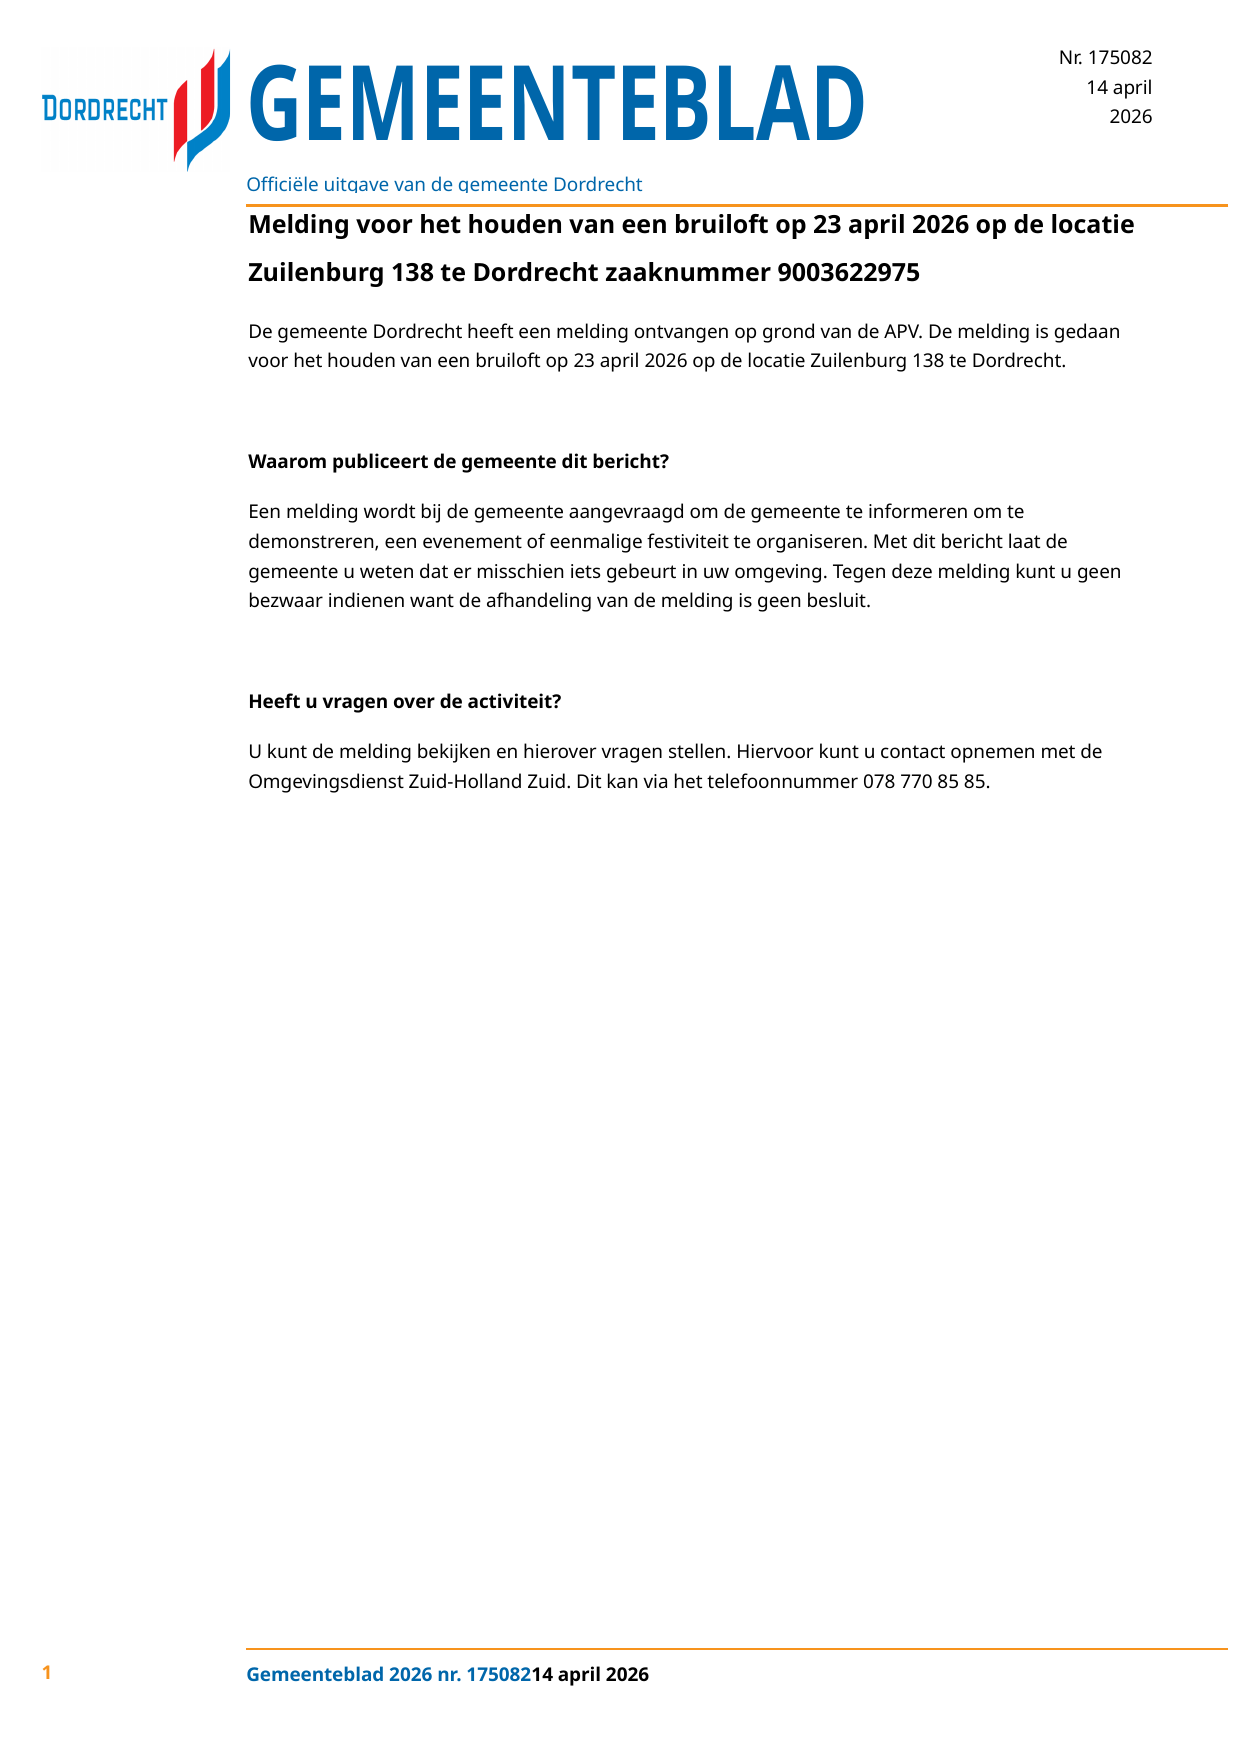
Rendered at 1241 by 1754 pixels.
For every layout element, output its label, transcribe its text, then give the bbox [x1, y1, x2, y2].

text Een melding wordt bij de gemeente aangevraagd om de gemeente te informeren om te demonstreren, een evenement of eenmalige festiviteit te organiseren. Met dit bericht laat de gemeente u weten dat er misschien iets gebeurt in uw omgeving. Tegen deze melding kunt u geen bezwaar indienen want de afhandeling van de melding is geen besluit. [248, 499, 1152, 613]
text U kunt de melding bekijken en hierover vragen stellen. Hiervoor kunt u contact opnemen met de Omgevingsdienst Zuid-Holland Zuid. Dit kan via het telefoonnummer 078 770 85 85. [248, 739, 1152, 794]
picture [41, 47, 231, 172]
text Heeft u vragen over de activiteit? [248, 688, 1152, 714]
text Waarom publiceert de gemeente dit bericht? [248, 448, 1152, 474]
text Melding voor het houden van een bruiloft op 23 april 2026 op de locatie Zuilenburg 138 te Dordrecht zaaknummer 9003622975 [248, 207, 1152, 288]
text De gemeente Dordrecht heeft een melding ontvangen op grond van de APV. De melding is gedaan voor het houden van een bruiloft op 23 april 2026 op de locatie Zuilenburg 138 te Dordrecht. [248, 318, 1152, 373]
